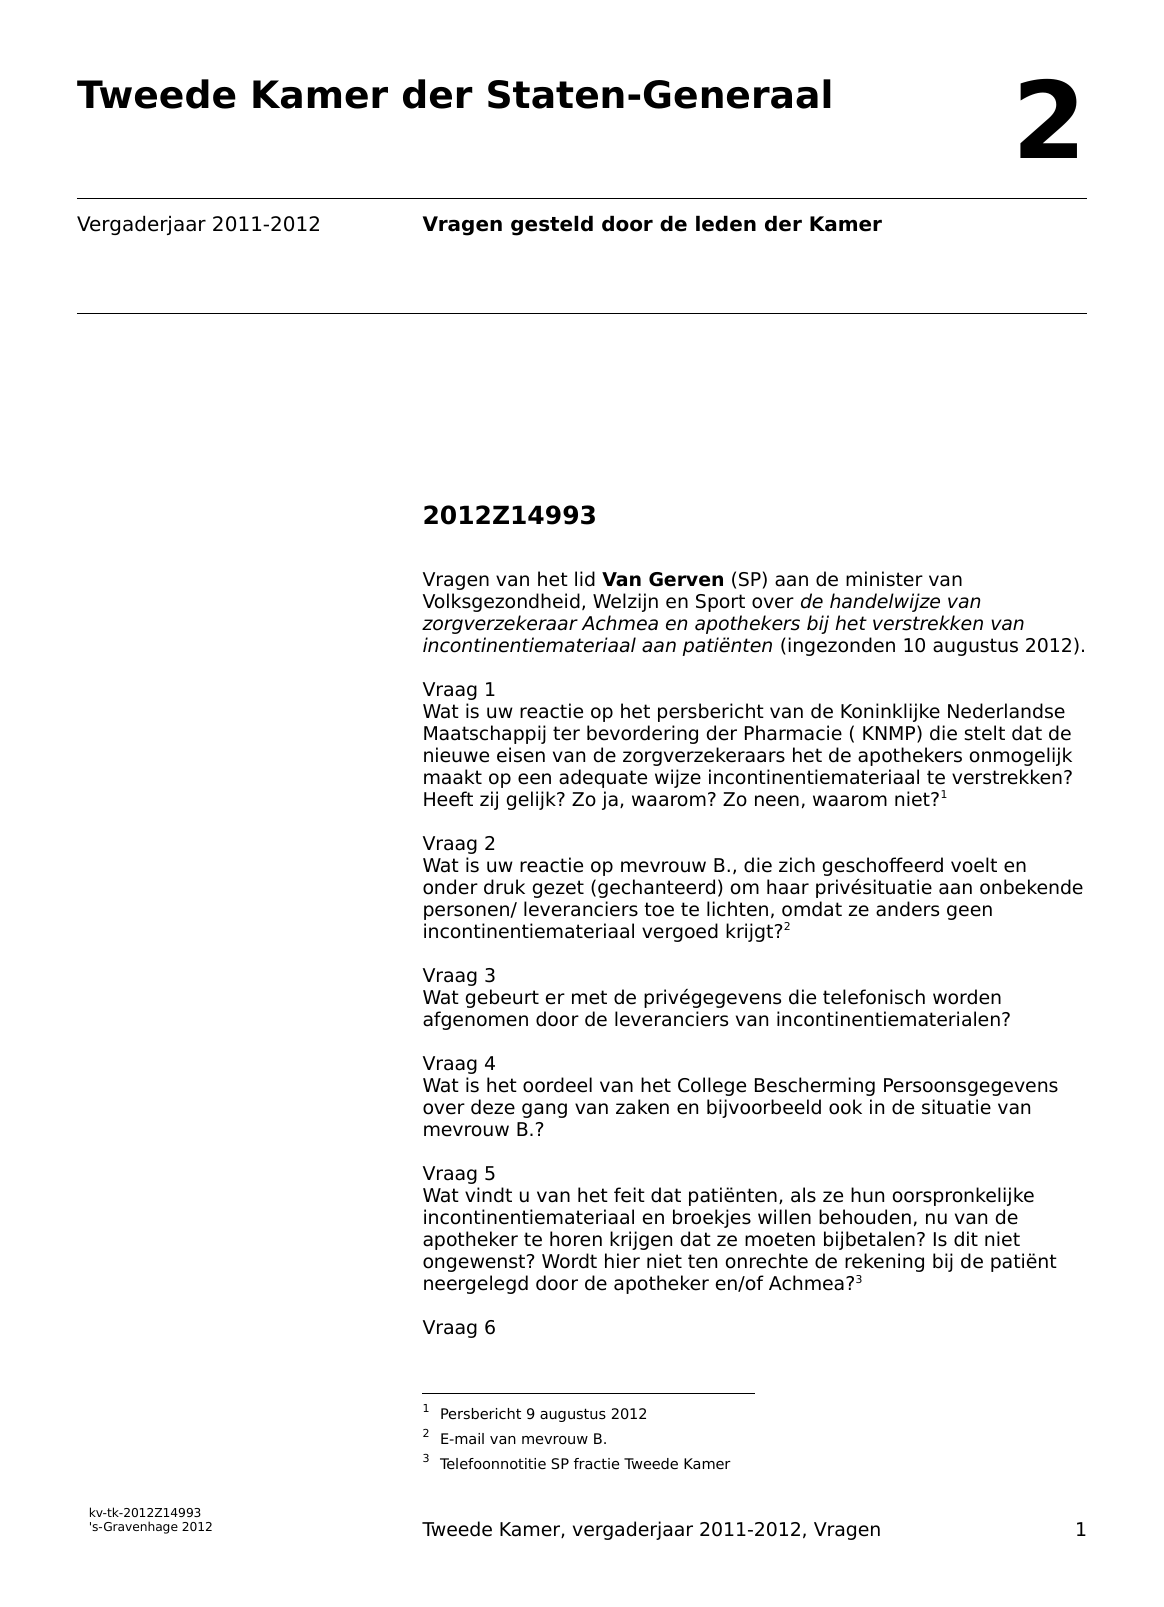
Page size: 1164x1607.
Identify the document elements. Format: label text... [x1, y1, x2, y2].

table_header 2 [886, 59, 1087, 198]
text Wat gebeurt er met de privégegevens die telefonisch worden afgenomen door de leveranciers van incontinentiematerialen? [422, 987, 1087, 1031]
text Vraag 1 [422, 679, 1087, 701]
text Vragen van het lid Van Gerven (SP) aan de minister van Volksgezondheid, Welzijn en Sport over de handelwijze van zorgverzekeraar Achmea en apothekers bij het verstrekken van incontinentiemateriaal aan patiënten (ingezonden 10 augustus 2012). [422, 569, 1087, 657]
text Vraag 2 [422, 833, 1087, 855]
text Vraag 3 [422, 965, 1087, 987]
table_header Tweede Kamer der Staten-Generaal [77, 59, 886, 198]
text Wat vindt u van het feit dat patiënten, als ze hun oorspronkelijke incontinentiemateriaal en broekjes willen behouden, nu van de apotheker te horen krijgen dat ze moeten bijbetalen? Is dit niet ongewenst? Wordt hier niet ten onrechte de rekening bij de patiënt neergelegd door de apotheker en/of Achmea? [422, 1185, 1087, 1295]
text kv-tk-2012Z14993 [88, 1506, 323, 1520]
text Wat is uw reactie op het persbericht van de Koninklijke Nederlandse Maatschappij ter bevordering der Pharmacie ( KNMP) die stelt dat de nieuwe eisen van de zorgverzekeraars het de apothekers onmogelijk maakt op een adequate wijze incontinentiemateriaal te verstrekken? Heeft zij gelijk? Zo ja, waarom? Zo neen, waarom niet? [422, 701, 1087, 811]
text Telefoonnotitie SP fractie Tweede Kamer [422, 1452, 1087, 1474]
table_cell Vergaderjaar 2011-2012 [77, 199, 422, 313]
text Wat is het oordeel van het College Bescherming Persoonsgegevens over deze gang van zaken en bijvoorbeeld ook in de situatie van mevrouw B.? [422, 1075, 1087, 1141]
text Vraag 6 [422, 1317, 1087, 1339]
text Wat is uw reactie op mevrouw B., die zich geschoffeerd voelt en onder druk gezet (gechanteerd) om haar privésituatie aan onbekende personen/ leveranciers toe te lichten, omdat ze anders geen incontinentiemateriaal vergoed krijgt? [422, 855, 1087, 943]
text Vraag 4 [422, 1053, 1087, 1075]
text E-mail van mevrouw B. [422, 1427, 1087, 1449]
text Vraag 5 [422, 1163, 1087, 1185]
text 2012Z14993 [422, 501, 1087, 531]
text 's-Gravenhage 2012 [88, 1520, 323, 1534]
table_cell Vragen gesteld door de leden der Kamer [422, 199, 1087, 313]
text Persbericht 9 augustus 2012 [422, 1402, 1087, 1424]
